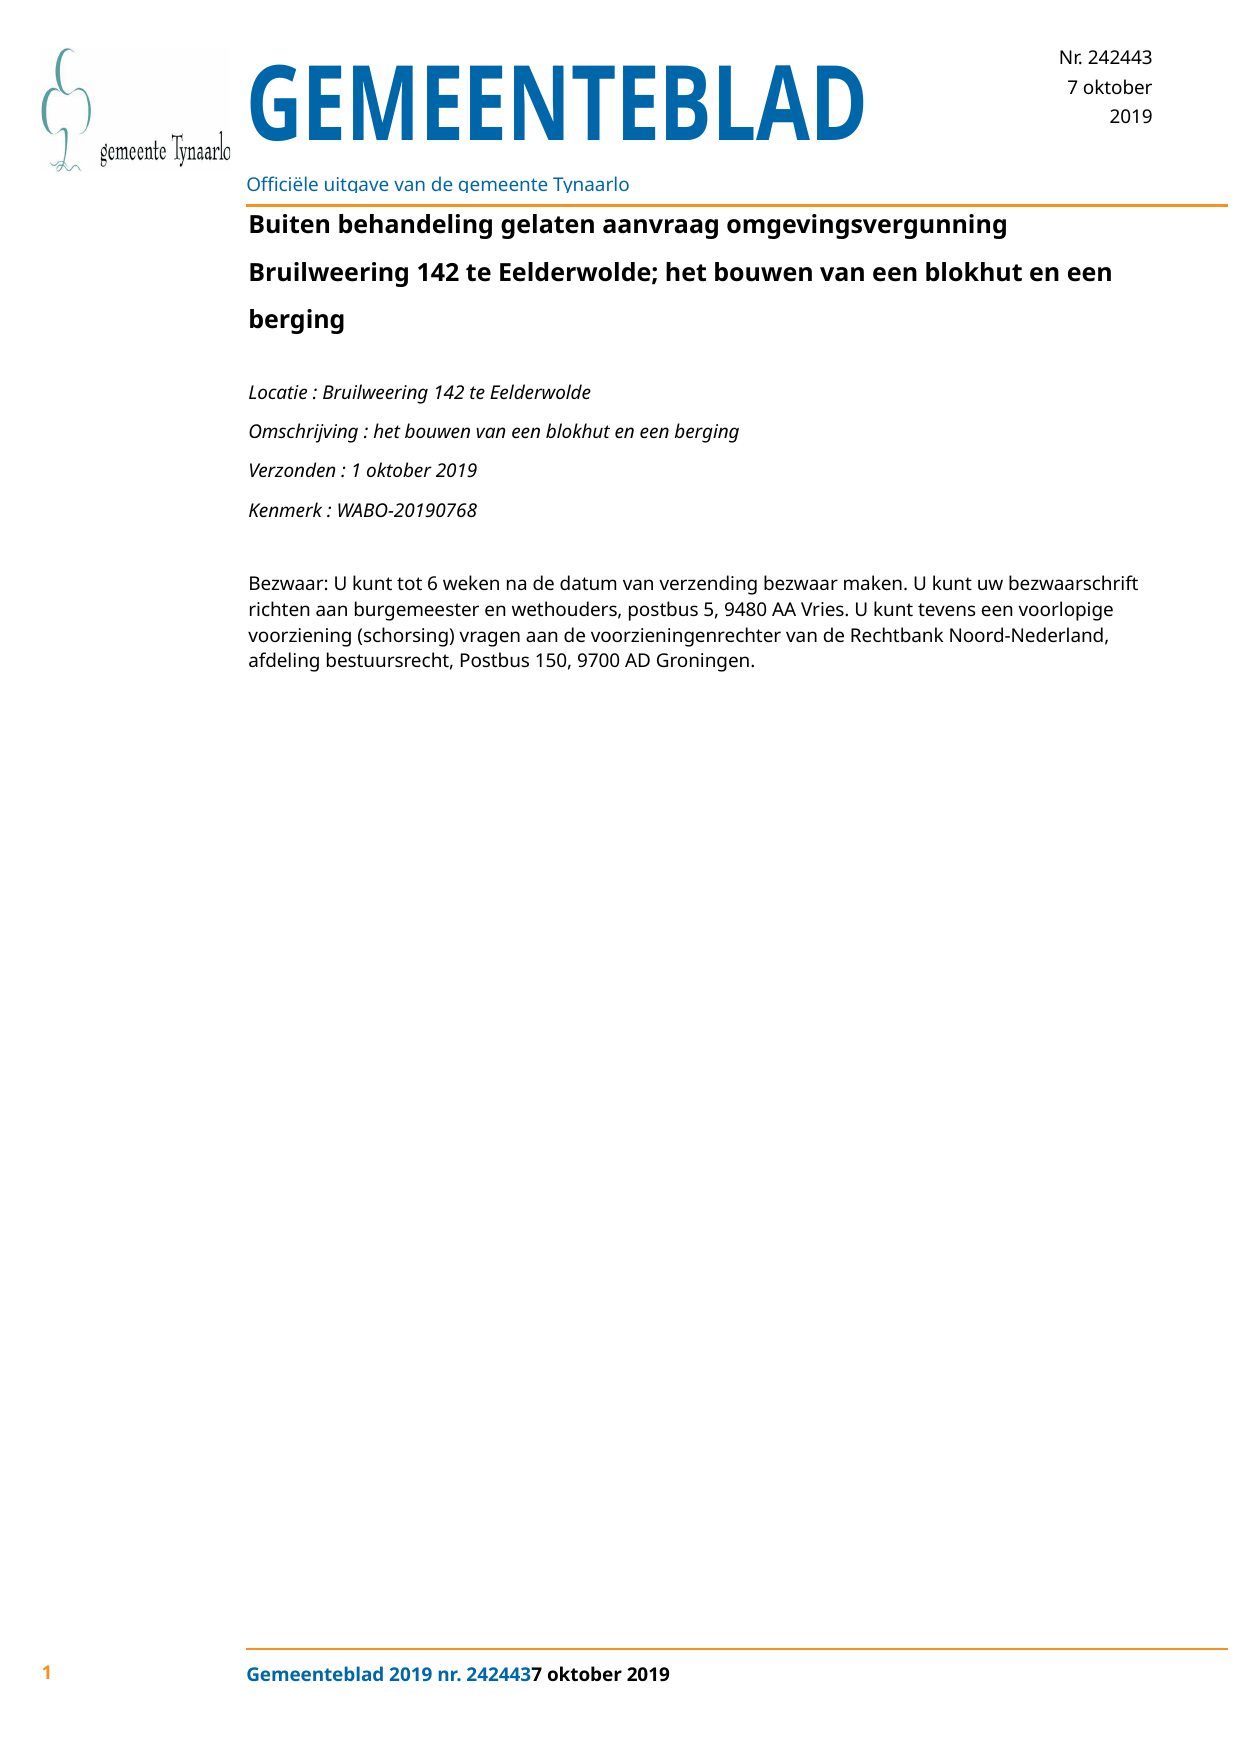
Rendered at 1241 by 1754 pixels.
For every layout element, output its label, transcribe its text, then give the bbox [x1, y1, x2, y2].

picture [41, 47, 231, 172]
text Bezwaar: U kunt tot 6 weken na de datum van verzending bezwaar maken. U kunt uw bezwaarschrift richten aan burgemeester en wethouders, postbus 5, 9480 AA Vries. U kunt tevens een voorlopige voorziening (schorsing) vragen aan de voorzieningenrechter van de Rechtbank Noord-Nederland, afdeling bestuursrecht, Postbus 150, 9700 AD Groningen. [248, 570, 1152, 673]
text Buiten behandeling gelaten aanvraag omgevingsvergunning Bruilweering 142 te Eelderwolde; het bouwen van een blokhut en een berging [248, 207, 1152, 336]
text Omschrijving : het bouwen van een blokhut en een berging [248, 418, 1152, 444]
text Kenmerk : WABO-20190768 [248, 497, 1152, 523]
text Locatie : Bruilweering 142 te Eelderwolde [248, 379, 1152, 405]
text Verzonden : 1 oktober 2019 [248, 458, 1152, 483]
